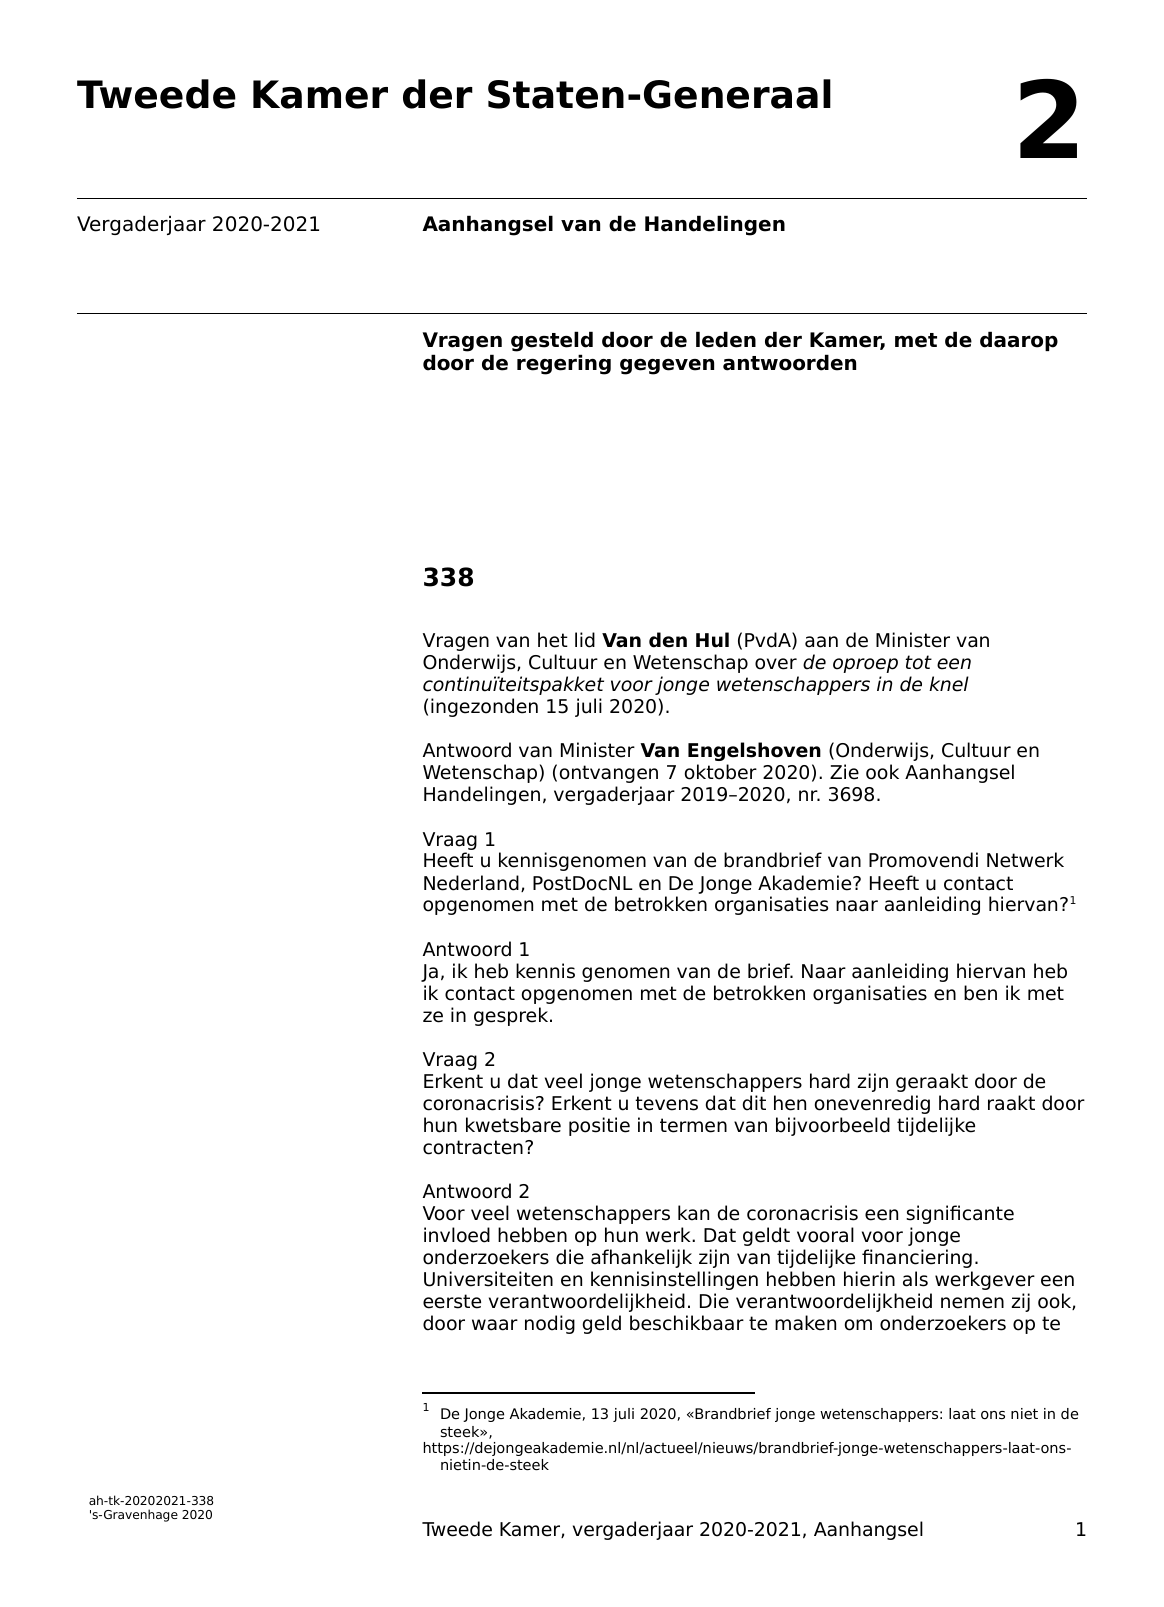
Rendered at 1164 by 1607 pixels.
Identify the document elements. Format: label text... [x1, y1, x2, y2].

text Antwoord van Minister Van Engelshoven (Onderwijs, Cultuur en Wetenschap) (ontvangen 7 oktober 2020). Zie ook Aanhangsel Handelingen, vergaderjaar 2019–2020, nr. 3698. [422, 740, 1087, 806]
text Voor veel wetenschappers kan de coronacrisis een significante invloed hebben op hun werk. Dat geldt vooral voor jonge onderzoekers die afhankelijk zijn van tijdelijke financiering. Universiteiten en kennisinstellingen hebben hierin als werkgever een eerste verantwoordelijkheid. Die verantwoordelijkheid nemen zij ook, door waar nodig geld beschikbaar te maken om onderzoekers op te [422, 1203, 1087, 1334]
text Vragen van het lid Van den Hul (PvdA) aan de Minister van Onderwijs, Cultuur en Wetenschap over de oproep tot een continuïteitspakket voor jonge wetenschappers in de knel (ingezonden 15 juli 2020). [422, 630, 1087, 718]
text Antwoord 2 [422, 1181, 1087, 1203]
text Vraag 2 [422, 1049, 1087, 1071]
text Antwoord 1 [422, 938, 1087, 961]
text Erkent u dat veel jonge wetenschappers hard zijn geraakt door de coronacrisis? Erkent u tevens dat dit hen onevenredig hard raakt door hun kwetsbare positie in termen van bijvoorbeeld tijdelijke contracten? [422, 1071, 1087, 1158]
table_cell [77, 314, 422, 375]
text 's-Gravenhage 2020 [88, 1508, 323, 1522]
text Vraag 1 [422, 828, 1087, 850]
text 338 [422, 563, 1087, 592]
text ah-tk-20202021-338 [88, 1494, 323, 1508]
text Heeft u kennisgenomen van de brandbrief van Promovendi Netwerk Nederland, PostDocNL en De Jonge Akademie? Heeft u contact opgenomen met de betrokken organisaties naar aanleiding hiervan? [422, 850, 1087, 916]
text https://dejongeakademie.nl/nl/actueel/nieuws/brandbrief-jonge-wetenschappers-laat-ons-nietin-de-steek [422, 1441, 1087, 1474]
table_header 2 [886, 59, 1087, 198]
table_cell Vergaderjaar 2020-2021 [77, 199, 422, 313]
text Ja, ik heb kennis genomen van de brief. Naar aanleiding hiervan heb ik contact opgenomen met de betrokken organisaties en ben ik met ze in gesprek. [422, 961, 1087, 1026]
table_cell Vragen gesteld door de leden der Kamer, met de daarop door de regering gegeven antwoorden [422, 314, 1087, 375]
table_header Tweede Kamer der Staten-Generaal [77, 59, 886, 198]
table_cell Aanhangsel van de Handelingen [422, 199, 1087, 313]
text De Jonge Akademie, 13 juli 2020, «Brandbrief jonge wetenschappers: laat ons niet in de steek», [422, 1402, 1087, 1441]
